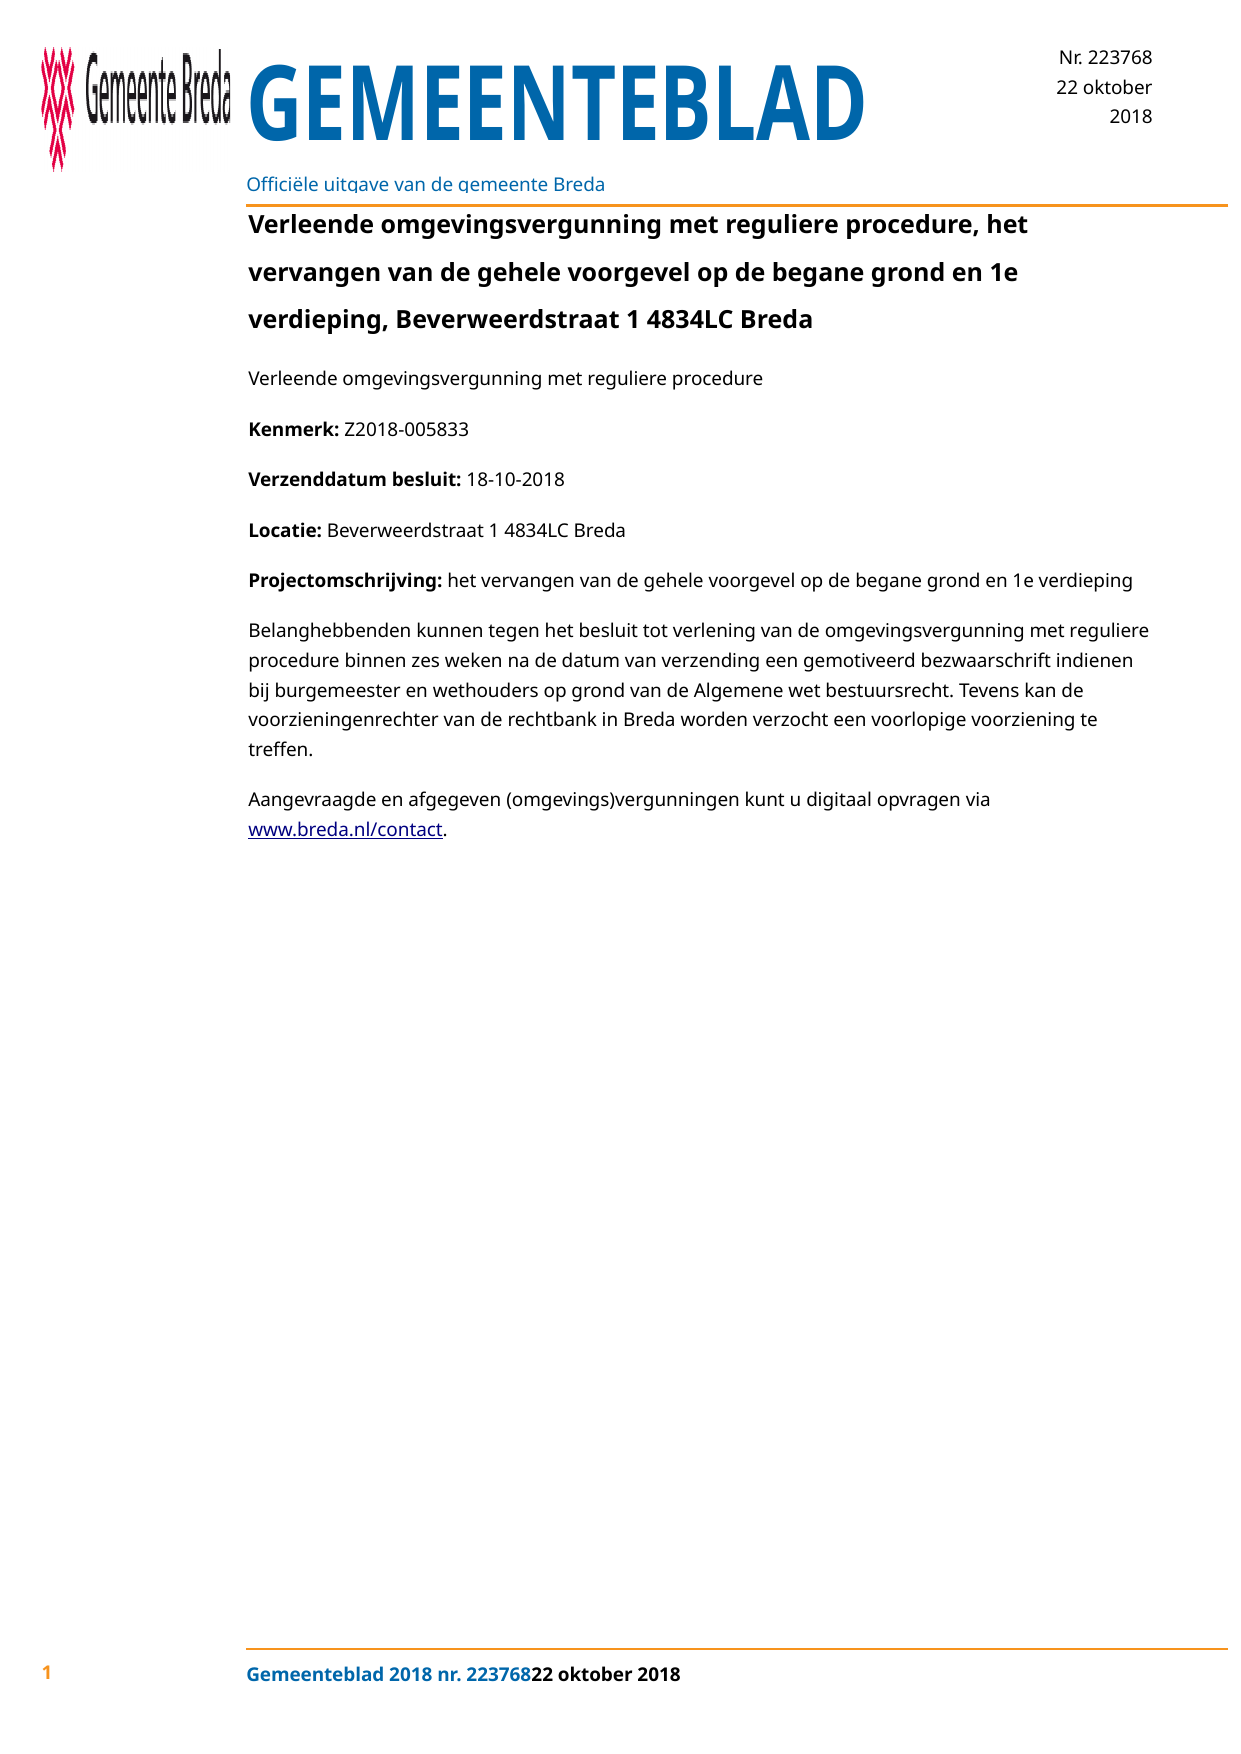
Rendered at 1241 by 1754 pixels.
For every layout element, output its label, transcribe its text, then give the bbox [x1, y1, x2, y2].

text Aangevraagde en afgegeven (omgevings)vergunningen kunt u digitaal opvragen via www.breda.nl/contact. [248, 786, 1152, 842]
text Belanghebbenden kunnen tegen het besluit tot verlening van de omgevingsvergunning met reguliere procedure binnen zes weken na de datum van verzending een gemotiveerd bezwaarschrift indienen bij burgemeester en wethouders op grond van de Algemene wet bestuursrecht. Tevens kan de voorzieningenrechter van de rechtbank in Breda worden verzocht een voorlopige voorziening te treffen. [248, 618, 1152, 762]
text Verleende omgevingsvergunning met reguliere procedure [248, 366, 1152, 391]
text Projectomschrijving: het vervangen van de gehele voorgevel op de begane grond en 1e verdieping [248, 567, 1152, 593]
picture [41, 47, 231, 172]
text Verleende omgevingsvergunning met reguliere procedure, het vervangen van de gehele voorgevel op de begane grond en 1e verdieping, Beverweerdstraat 1 4834LC Breda [248, 207, 1152, 336]
text Kenmerk: Z2018-005833 [248, 416, 1152, 442]
text Verzenddatum besluit: 18-10-2018 [248, 466, 1152, 492]
text Locatie: Beverweerdstraat 1 4834LC Breda [248, 517, 1152, 542]
